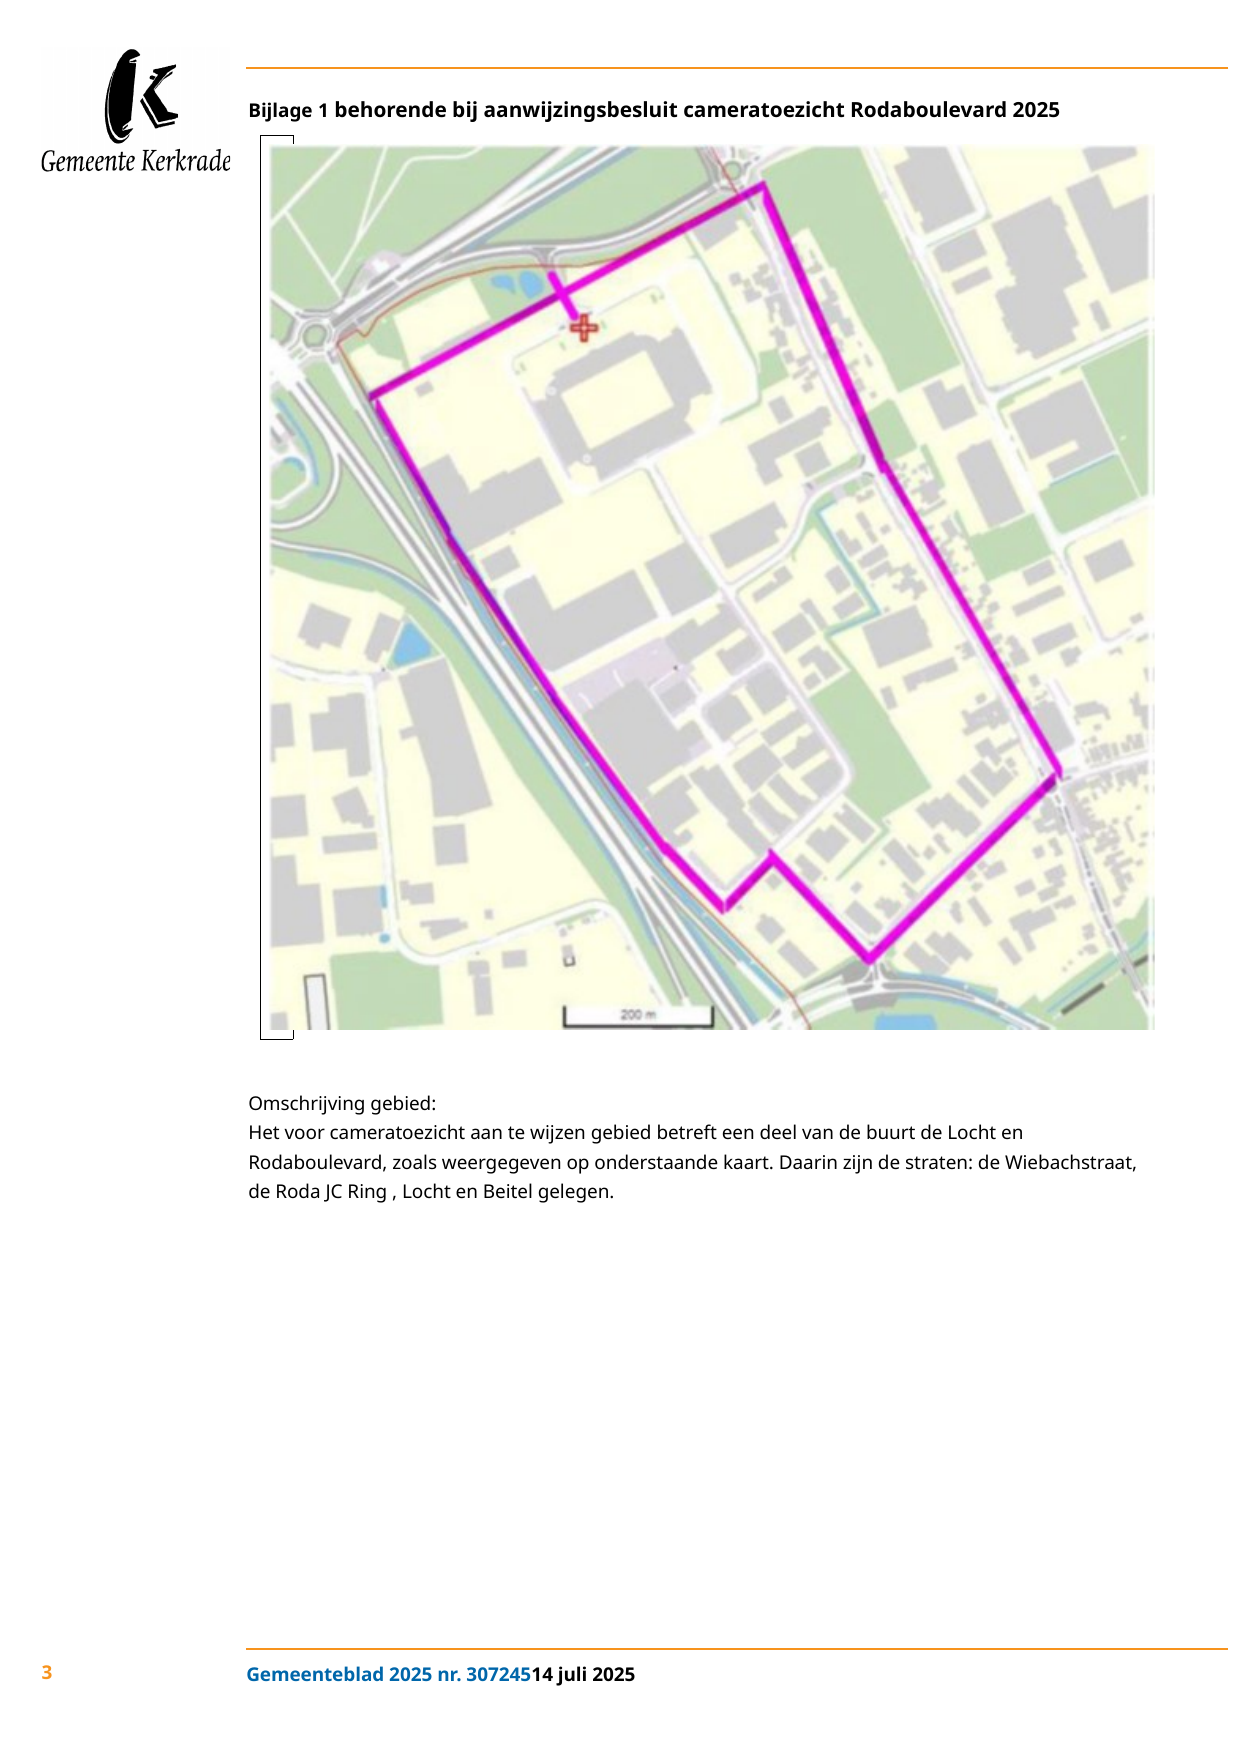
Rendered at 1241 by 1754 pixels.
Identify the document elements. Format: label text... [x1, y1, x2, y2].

picture [268, 144, 1155, 1030]
text Bijlage 1 behorende bij aanwijzingsbesluit cameratoezicht Rodaboulevard 2025 [248, 95, 1152, 123]
text Het voor cameratoezicht aan te wijzen gebied betreft een deel van de buurt de Locht en Rodaboulevard, zoals weergegeven op onderstaande kaart. Daarin zijn de straten: de Wiebachstraat, de Roda JC Ring , Locht en Beitel gelegen. [248, 1119, 1152, 1204]
picture [41, 47, 231, 172]
text Omschrijving gebied: [248, 1090, 1152, 1116]
